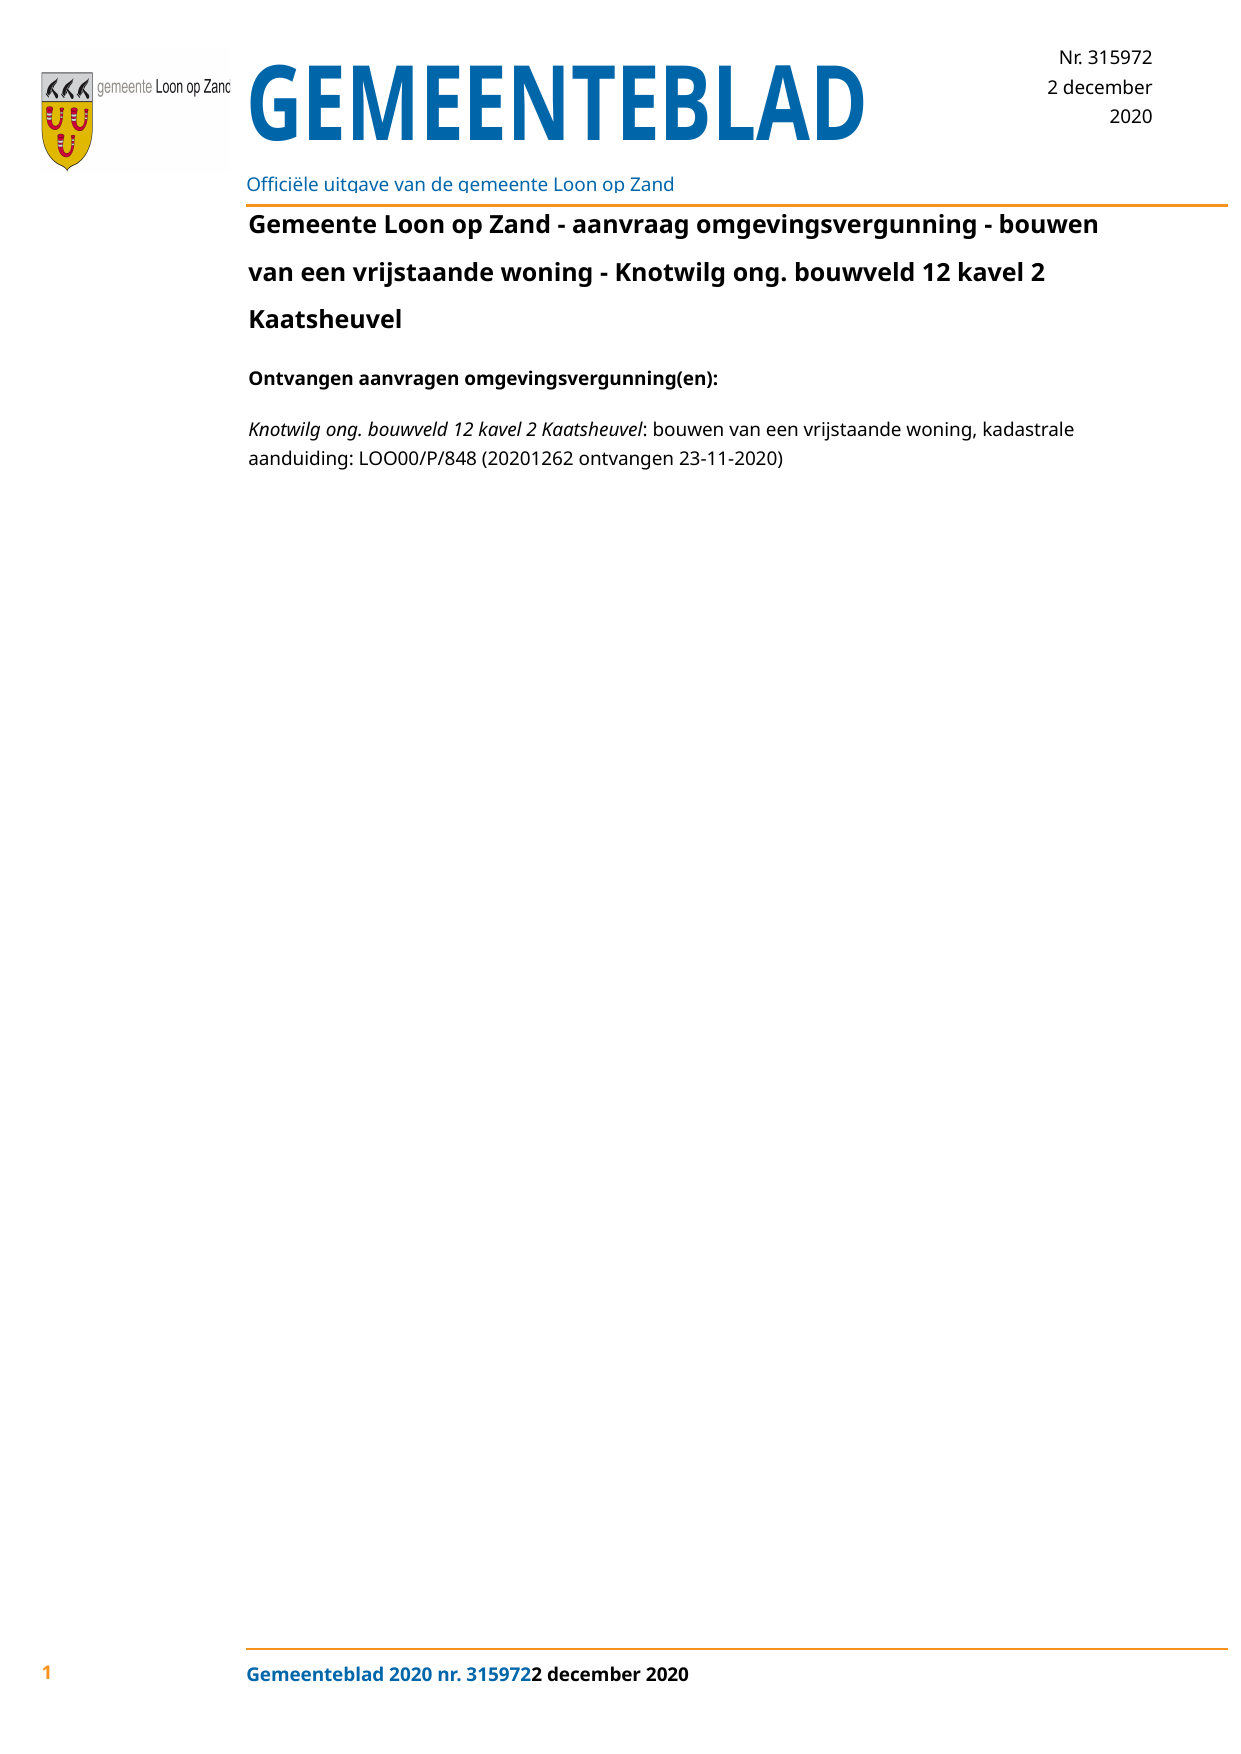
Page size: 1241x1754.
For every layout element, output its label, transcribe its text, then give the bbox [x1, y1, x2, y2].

picture [41, 47, 231, 172]
text Knotwilg ong. bouwveld 12 kavel 2 Kaatsheuvel: bouwen van een vrijstaande woning, kadastrale aanduiding: LOO00/P/848 (20201262 ontvangen 23-11-2020) [248, 416, 1152, 471]
text Ontvangen aanvragen omgevingsvergunning(en): [248, 366, 1152, 391]
text Gemeente Loon op Zand - aanvraag omgevingsvergunning - bouwen van een vrijstaande woning - Knotwilg ong. bouwveld 12 kavel 2 Kaatsheuvel [248, 207, 1152, 336]
